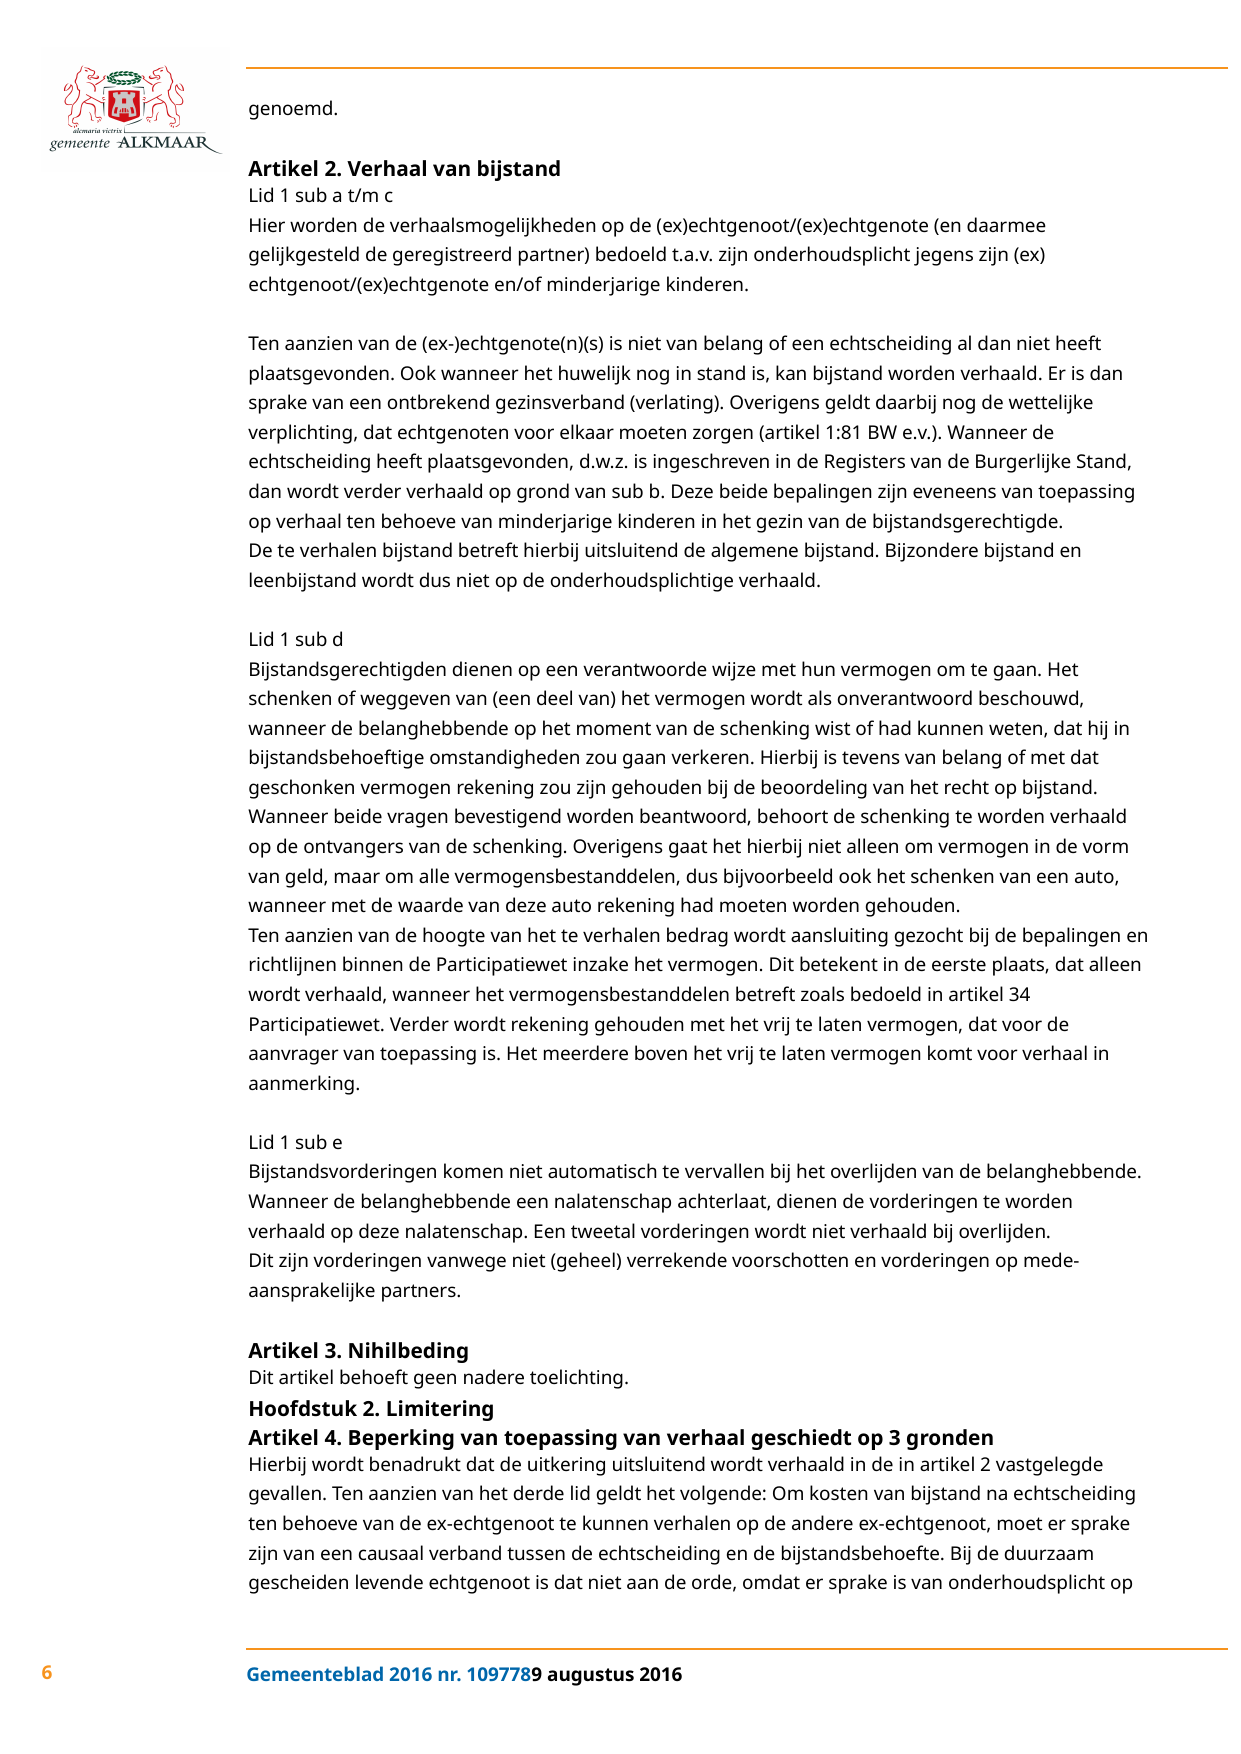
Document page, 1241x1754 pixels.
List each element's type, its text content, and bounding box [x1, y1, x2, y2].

text Dit artikel behoeft geen nadere toelichting. [248, 1364, 1152, 1390]
text Dit zijn vorderingen vanwege niet (geheel) verrekende voorschotten en vorderingen op mede-aansprakelijke partners. [248, 1247, 1152, 1303]
text Artikel 4. Beperking van toepassing van verhaal geschiedt op 3 gronden [248, 1423, 1152, 1451]
text Ten aanzien van de (ex-)echtgenote(n)(s) is niet van belang of een echtscheiding al dan niet heeft plaatsgevonden. Ook wanneer het huwelijk nog in stand is, kan bijstand worden verhaald. Er is dan sprake van een ontbrekend gezinsverband (verlating). Overigens geldt daarbij nog de wettelijke verplichting, dat echtgenoten voor elkaar moeten zorgen (artikel 1:81 BW e.v.). Wanneer de echtscheiding heeft plaatsgevonden, d.w.z. is ingeschreven in de Registers van de Burgerlijke Stand, dan wordt verder verhaald op grond van sub b. Deze beide bepalingen zijn eveneens van toepassing op verhaal ten behoeve van minderjarige kinderen in het gezin van de bijstandsgerechtigde. [248, 330, 1152, 533]
text Lid 1 sub d [248, 626, 1152, 652]
text De te verhalen bijstand betreft hierbij uitsluitend de algemene bijstand. Bijzondere bijstand en leenbijstand wordt dus niet op de onderhoudsplichtige verhaald. [248, 537, 1152, 593]
text Hoofdstuk 2. Limitering [248, 1394, 1152, 1423]
picture [41, 47, 231, 172]
text Lid 1 sub a t/m c [248, 182, 1152, 208]
text Artikel 2. Verhaal van bijstand [248, 154, 1152, 182]
text Bijstandsvorderingen komen niet automatisch te vervallen bij het overlijden van de belanghebbende. Wanneer de belanghebbende een nalatenschap achterlaat, dienen de vorderingen te worden verhaald op deze nalatenschap. Een tweetal vorderingen wordt niet verhaald bij overlijden. [248, 1159, 1152, 1243]
text genoemd. [248, 95, 1152, 121]
text Bijstandsgerechtigden dienen op een verantwoorde wijze met hun vermogen om te gaan. Het schenken of weggeven van (een deel van) het vermogen wordt als onverantwoord beschouwd, wanneer de belanghebbende op het moment van de schenking wist of had kunnen weten, dat hij in bijstandsbehoeftige omstandigheden zou gaan verkeren. Hierbij is tevens van belang of met dat geschonken vermogen rekening zou zijn gehouden bij de beoordeling van het recht op bijstand. Wanneer beide vragen bevestigend worden beantwoord, behoort de schenking te worden verhaald op de ontvangers van de schenking. Overigens gaat het hierbij niet alleen om vermogen in de vorm van geld, maar om alle vermogensbestanddelen, dus bijvoorbeeld ook het schenken van een auto, wanneer met de waarde van deze auto rekening had moeten worden gehouden. [248, 656, 1152, 918]
text Lid 1 sub e [248, 1129, 1152, 1155]
text Hier worden de verhaalsmogelijkheden op de (ex)echtgenoot/(ex)echtgenote (en daarmee gelijkgesteld de geregistreerd partner) bedoeld t.a.v. zijn onderhoudsplicht jegens zijn (ex) echtgenoot/(ex)echtgenote en/of minderjarige kinderen. [248, 212, 1152, 297]
text Ten aanzien van de hoogte van het te verhalen bedrag wordt aansluiting gezocht bij de bepalingen en richtlijnen binnen de Participatiewet inzake het vermogen. Dit betekent in de eerste plaats, dat alleen wordt verhaald, wanneer het vermogensbestanddelen betreft zoals bedoeld in artikel 34 Participatiewet. Verder wordt rekening gehouden met het vrij te laten vermogen, dat voor de aanvrager van toepassing is. Het meerdere boven het vrij te laten vermogen komt voor verhaal in aanmerking. [248, 922, 1152, 1096]
text Hierbij wordt benadrukt dat de uitkering uitsluitend wordt verhaald in de in artikel 2 vastgelegde gevallen. Ten aanzien van het derde lid geldt het volgende: Om kosten van bijstand na echtscheiding ten behoeve van de ex-echtgenoot te kunnen verhalen op de andere ex-echtgenoot, moet er sprake zijn van een causaal verband tussen de echtscheiding en de bijstandsbehoefte. Bij de duurzaam gescheiden levende echtgenoot is dat niet aan de orde, omdat er sprake is van onderhoudsplicht op [248, 1451, 1152, 1595]
text Artikel 3. Nihilbeding [248, 1336, 1152, 1364]
